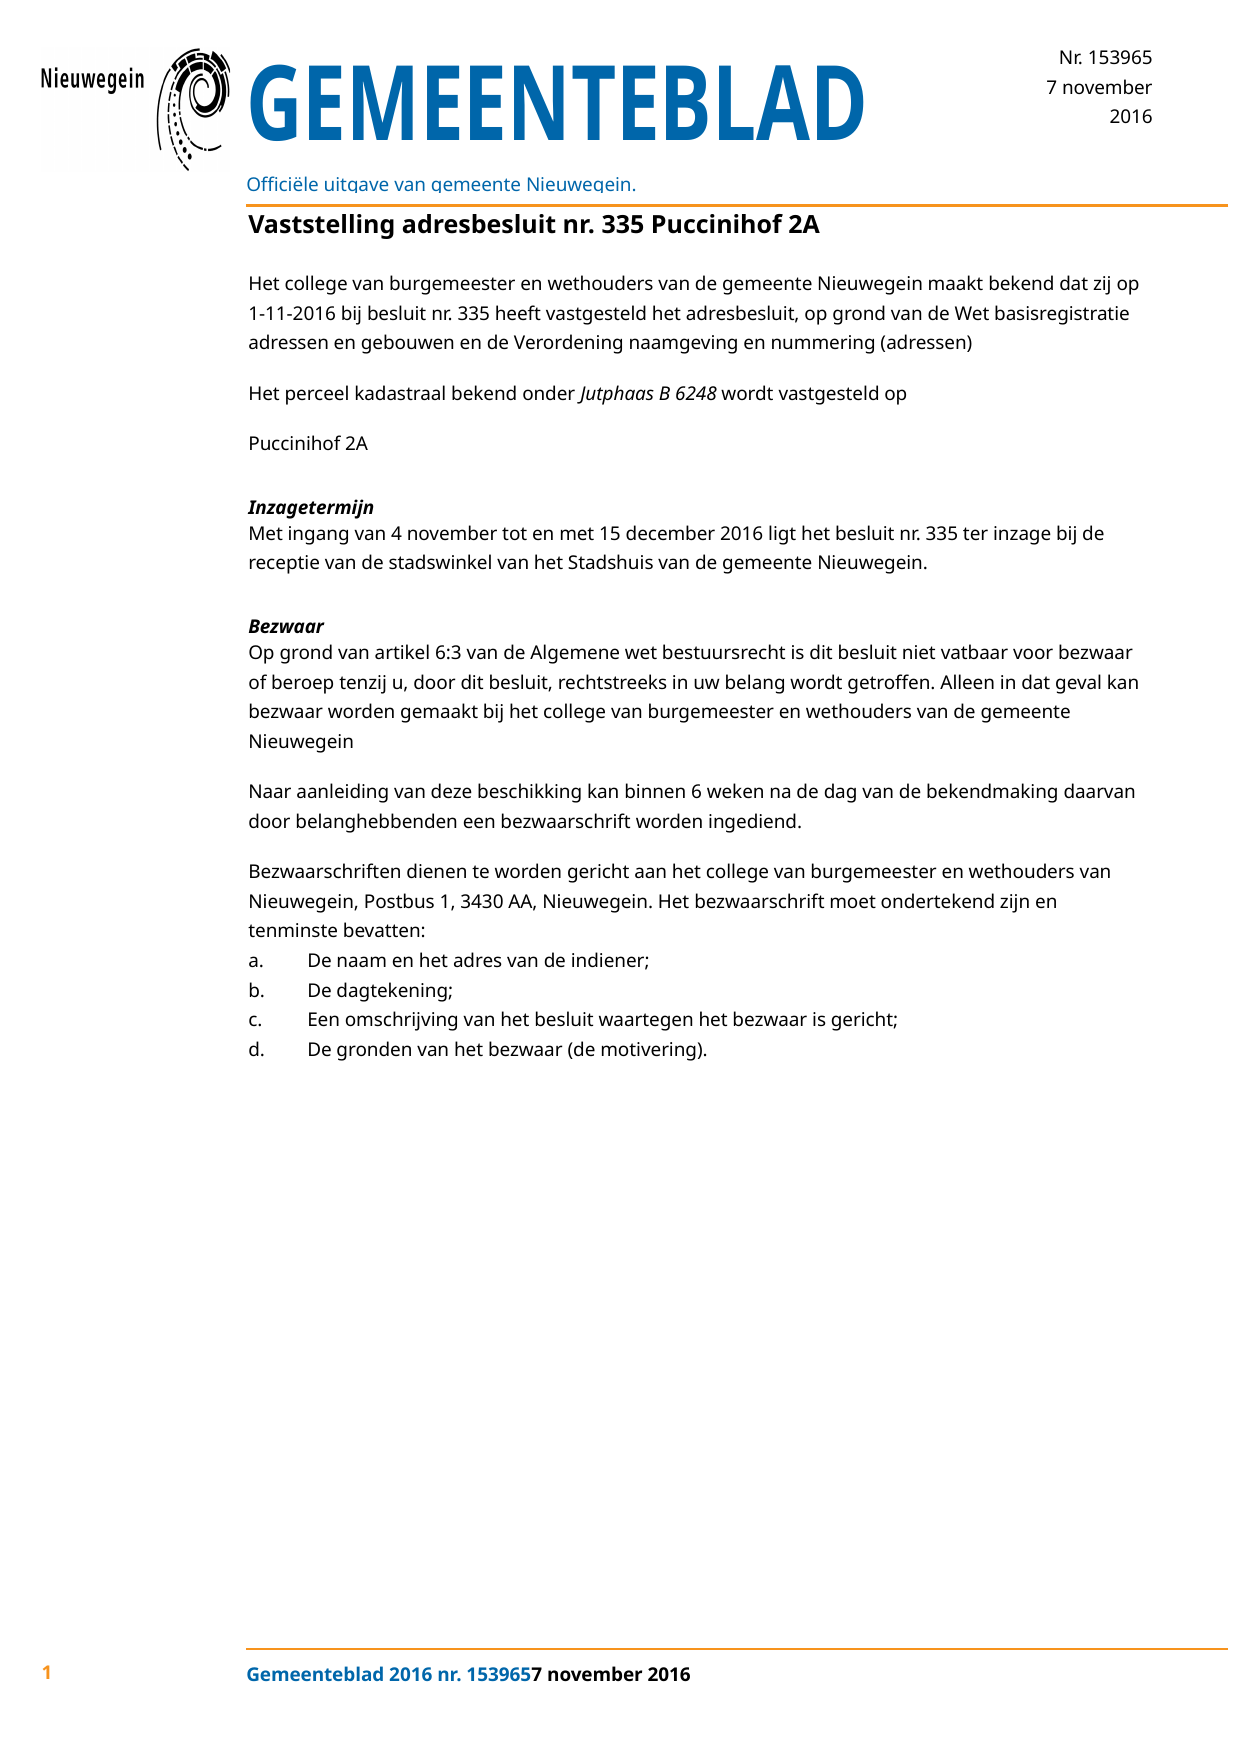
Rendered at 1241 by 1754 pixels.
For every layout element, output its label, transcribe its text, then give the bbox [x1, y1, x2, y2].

text Puccinihof 2A [248, 430, 1152, 456]
text Het college van burgemeester en wethouders van de gemeente Nieuwegein maakt bekend dat zij op 1-11-2016 bij besluit nr. 335 heeft vastgesteld het adresbesluit, op grond van de Wet basisregistratie adressen en gebouwen en de Verordening naamgeving en nummering (adressen) [248, 270, 1152, 355]
list De gronden van het bezwaar (de motivering). [248, 1036, 1152, 1062]
text Op grond van artikel 6:3 van de Algemene wet bestuursrecht is dit besluit niet vatbaar voor bezwaar of beroep tenzij u, door dit besluit, rechtstreeks in uw belang wordt getroffen. Alleen in dat geval kan bezwaar worden gemaakt bij het college van burgemeester en wethouders van de gemeente Nieuwegein [248, 639, 1152, 754]
text Bezwaar [248, 613, 1152, 639]
list Een omschrijving van het besluit waartegen het bezwaar is gericht; [248, 1006, 1152, 1032]
list De naam en het adres van de indiener; [248, 947, 1152, 973]
text Met ingang van 4 november tot en met 15 december 2016 ligt het besluit nr. 335 ter inzage bij de receptie van de stadswinkel van het Stadshuis van de gemeente Nieuwegein. [248, 520, 1152, 575]
list De dagtekening; [248, 977, 1152, 1002]
text Inzagetermijn [248, 494, 1152, 520]
text Naar aanleiding van deze beschikking kan binnen 6 weken na de dag van de bekendmaking daarvan door belanghebbenden een bezwaarschrift worden ingediend. [248, 778, 1152, 834]
text Vaststelling adresbesluit nr. 335 Puccinihof 2A [248, 207, 1152, 241]
text Bezwaarschriften dienen te worden gericht aan het college van burgemeester en wethouders van Nieuwegein, Postbus 1, 3430 AA, Nieuwegein. Het bezwaarschrift moet ondertekend zijn en tenminste bevatten: [248, 858, 1152, 943]
text Het perceel kadastraal bekend onder Jutphaas B 6248 wordt vastgesteld op [248, 380, 1152, 406]
picture [41, 47, 231, 172]
